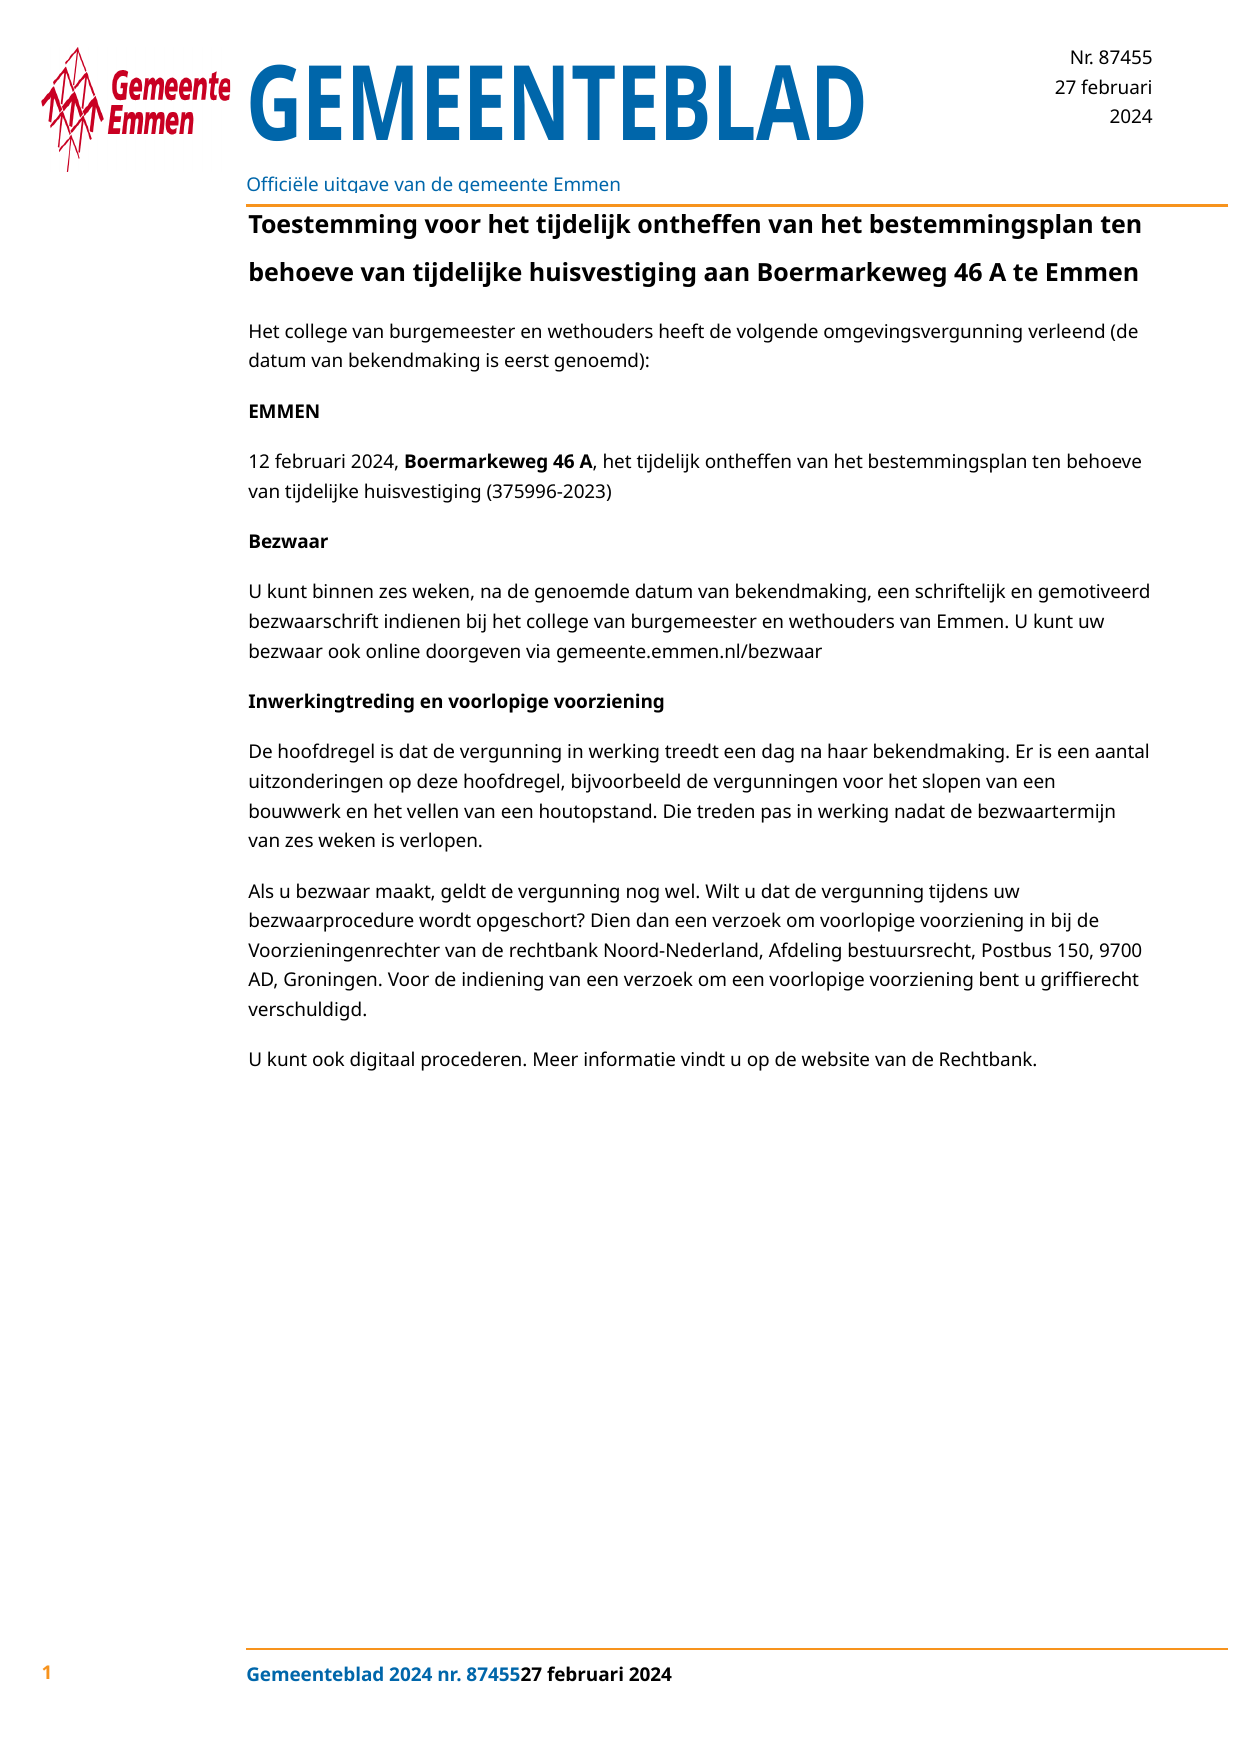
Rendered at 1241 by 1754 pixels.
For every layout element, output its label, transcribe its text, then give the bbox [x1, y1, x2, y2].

text De hoofdregel is dat de vergunning in werking treedt een dag na haar bekendmaking. Er is een aantal uitzonderingen op deze hoofdregel, bijvoorbeeld de vergunningen voor het slopen van een bouwwerk en het vellen van een houtopstand. Die treden pas in werking nadat de bezwaartermijn van zes weken is verlopen. [248, 739, 1152, 853]
text Inwerkingtreding en voorlopige voorziening [248, 688, 1152, 714]
text EMMEN [248, 398, 1152, 424]
text Als u bezwaar maakt, geldt de vergunning nog wel. Wilt u dat de vergunning tijdens uw bezwaarprocedure wordt opgeschort? Dien dan een verzoek om voorlopige voorziening in bij de Voorzieningenrechter van de rechtbank Noord-Nederland, Afdeling bestuursrecht, Postbus 150, 9700 AD, Groningen. Voor de indiening van een verzoek om een voorlopige voorziening bent u griffierecht verschuldigd. [248, 878, 1152, 1022]
text Het college van burgemeester en wethouders heeft de volgende omgevingsvergunning verleend (de datum van bekendmaking is eerst genoemd): [248, 318, 1152, 373]
picture [41, 47, 231, 172]
text 12 februari 2024, Boermarkeweg 46 A, het tijdelijk ontheffen van het bestemmingsplan ten behoeve van tijdelijke huisvestiging (375996-2023) [248, 448, 1152, 504]
text U kunt binnen zes weken, na de genoemde datum van bekendmaking, een schriftelijk en gemotiveerd bezwaarschrift indienen bij het college van burgemeester en wethouders van Emmen. U kunt uw bezwaar ook online doorgeven via gemeente.emmen.nl/bezwaar [248, 579, 1152, 664]
text U kunt ook digitaal procederen. Meer informatie vindt u op de website van de Rechtbank. [248, 1047, 1152, 1072]
text Bezwaar [248, 528, 1152, 554]
text Toestemming voor het tijdelijk ontheffen van het bestemmingsplan ten behoeve van tijdelijke huisvestiging aan Boermarkeweg 46 A te Emmen [248, 207, 1152, 288]
